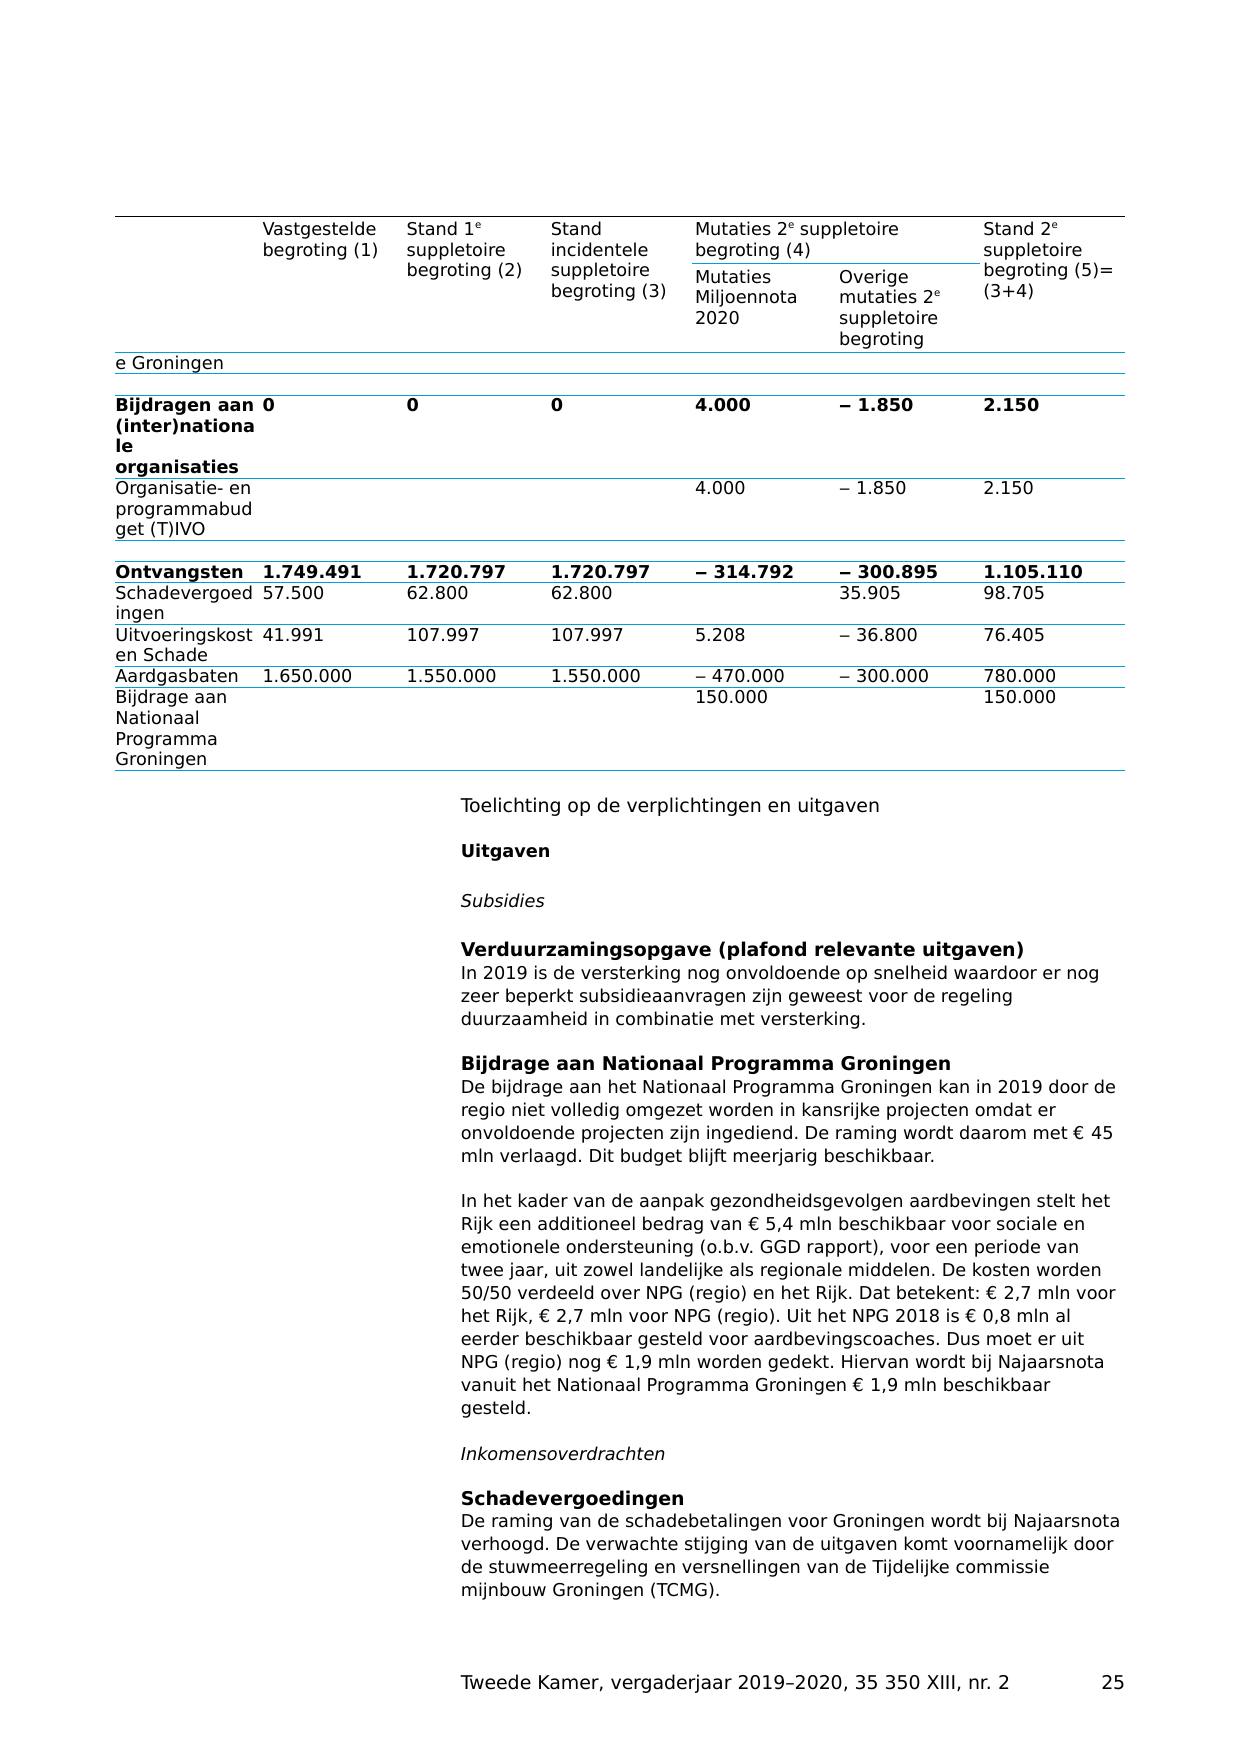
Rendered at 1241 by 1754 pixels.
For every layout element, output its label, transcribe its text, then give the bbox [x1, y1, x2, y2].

table_cell 0 [548, 396, 692, 477]
table_cell 1.550.000 [548, 667, 692, 687]
table_cell [692, 541, 836, 561]
table_cell ‒ 1.850 [836, 396, 980, 477]
table_cell 107.997 [548, 625, 692, 666]
text Schadevergoedingen [461, 1487, 1125, 1509]
table_cell [836, 374, 980, 394]
table_cell 107.997 [404, 625, 548, 666]
table_cell [548, 541, 692, 561]
table_cell [259, 479, 403, 540]
table_cell [836, 541, 980, 561]
table_cell [980, 541, 1125, 561]
table_cell [836, 353, 980, 373]
table_cell [980, 374, 1125, 394]
table_cell [548, 353, 692, 373]
table_cell 4.000 [692, 479, 836, 540]
title Toelichting op de verplichtingen en uitgaven [461, 795, 1125, 839]
table_cell 1.749.491 [259, 562, 403, 582]
table_cell [404, 688, 548, 770]
table_cell Overige mutaties 2e suppletoire begroting [836, 264, 980, 352]
table_cell [548, 374, 692, 394]
table_cell 1.720.797 [548, 562, 692, 582]
table_cell Mutaties Miljoennota 2020 [692, 264, 836, 352]
table_cell 35.905 [836, 583, 980, 624]
table_cell 1.550.000 [404, 667, 548, 687]
table_cell [115, 374, 259, 394]
table_cell [692, 374, 836, 394]
table_cell [404, 353, 548, 373]
table_cell [692, 583, 836, 624]
table_cell 0 [259, 396, 403, 477]
table_cell 150.000 [980, 688, 1125, 770]
table_cell Mutaties 2e suppletoire begroting (4) [692, 217, 980, 263]
table_cell ‒ 1.850 [836, 479, 980, 540]
table_cell 4.000 [692, 396, 836, 477]
table_cell Schadevergoedingen [115, 583, 259, 624]
table_header Tabel 16 Budgettaire gevolgen van beleid art. 5 Een veilig Groningen met perspectief (Bedragen x € 1.000) [115, 191, 1125, 216]
table_cell Stand 2e suppletoire begroting (5)= (3+4) [980, 217, 1125, 352]
table_cell Bijdrage aan Nationaal Programma Groningen [115, 688, 259, 770]
text Bijdrage aan Nationaal Programma Groningen [461, 1053, 1125, 1075]
table_cell 62.800 [404, 583, 548, 624]
table_cell [548, 688, 692, 770]
table_cell [259, 688, 403, 770]
table_cell 780.000 [980, 667, 1125, 687]
table_cell 41.991 [259, 625, 403, 666]
table_cell 57.500 [259, 583, 403, 624]
text In het kader van de aanpak gezondheidsgevolgen aardbevingen stelt het Rijk een additioneel bedrag van € 5,4 mln beschikbaar voor sociale en emotionele ondersteuning (o.b.v. GGD rapport), voor een periode van twee jaar, uit zowel landelijke als regionale middelen. De kosten worden 50/50 verdeeld over NPG (regio) en het Rijk. Dat betekent: € 2,7 mln voor het Rijk, € 2,7 mln voor NPG (regio). Uit het NPG 2018 is € 0,8 mln al eerder beschikbaar gesteld voor aardbevingscoaches. Dus moet er uit NPG (regio) nog € 1,9 mln worden gedekt. Hiervan wordt bij Najaarsnota vanuit het Nationaal Programma Groningen € 1,9 mln beschikbaar gesteld. [461, 1189, 1125, 1419]
table_cell 1.650.000 [259, 667, 403, 687]
table_cell e Groningen [115, 353, 259, 373]
table_cell 1.105.110 [980, 562, 1125, 582]
table_cell [115, 217, 259, 352]
table_cell [404, 374, 548, 394]
table_cell ‒ 470.000 [692, 667, 836, 687]
table_cell 98.705 [980, 583, 1125, 624]
table_cell Vastgestelde begroting (1) [259, 217, 403, 352]
table_cell 2.150 [980, 479, 1125, 540]
table_cell ‒ 36.800 [836, 625, 980, 666]
table_cell Stand 1e suppletoire begroting (2) [404, 217, 548, 352]
table_cell Aardgasbaten [115, 667, 259, 687]
table_cell Stand incidentele suppletoire begroting (3) [548, 217, 692, 352]
table_cell 5.208 [692, 625, 836, 666]
table_cell 0 [404, 396, 548, 477]
table_cell [404, 479, 548, 540]
table_cell [404, 541, 548, 561]
table_cell ‒ 300.895 [836, 562, 980, 582]
table_cell [548, 479, 692, 540]
table_cell Uitvoeringskosten Schade [115, 625, 259, 666]
text Uitgaven [461, 839, 1125, 862]
text De raming van de schadebetalingen voor Groningen wordt bij Najaarsnota verhoogd. De verwachte stijging van de uitgaven komt voornamelijk door de stuwmeerregeling en versnellingen van de Tijdelijke commissie mijnbouw Groningen (TCMG). [461, 1509, 1125, 1601]
table_cell Bijdragen aan (inter)nationale organisaties [115, 396, 259, 477]
table_cell Organisatie- en programmabudget (T)IVO [115, 479, 259, 540]
table_cell ‒ 300.000 [836, 667, 980, 687]
table_cell [980, 353, 1125, 373]
table_cell [259, 541, 403, 561]
text Verduurzamingsopgave (plafond relevante uitgaven) [461, 939, 1125, 961]
table_cell 76.405 [980, 625, 1125, 666]
text De bijdrage aan het Nationaal Programma Groningen kan in 2019 door de regio niet volledig omgezet worden in kansrijke projecten omdat er onvoldoende projecten zijn ingediend. De raming wordt daarom met € 45 mln verlaagd. Dit budget blijft meerjarig beschikbaar. [461, 1075, 1125, 1167]
table_cell ‒ 314.792 [692, 562, 836, 582]
table_cell [692, 353, 836, 373]
table_cell 2.150 [980, 396, 1125, 477]
table_cell 1.720.797 [404, 562, 548, 582]
table_cell [836, 688, 980, 770]
table_cell 150.000 [692, 688, 836, 770]
text Subsidies [461, 889, 1125, 912]
table_cell [259, 353, 403, 373]
text Inkomensoverdrachten [461, 1442, 1125, 1464]
table_cell Ontvangsten [115, 562, 259, 582]
table_cell 62.800 [548, 583, 692, 624]
text In 2019 is de versterking nog onvoldoende op snelheid waardoor er nog zeer beperkt subsidieaanvragen zijn geweest voor de regeling duurzaamheid in combinatie met versterking. [461, 961, 1125, 1030]
table_cell [115, 541, 259, 561]
table_cell [259, 374, 403, 394]
